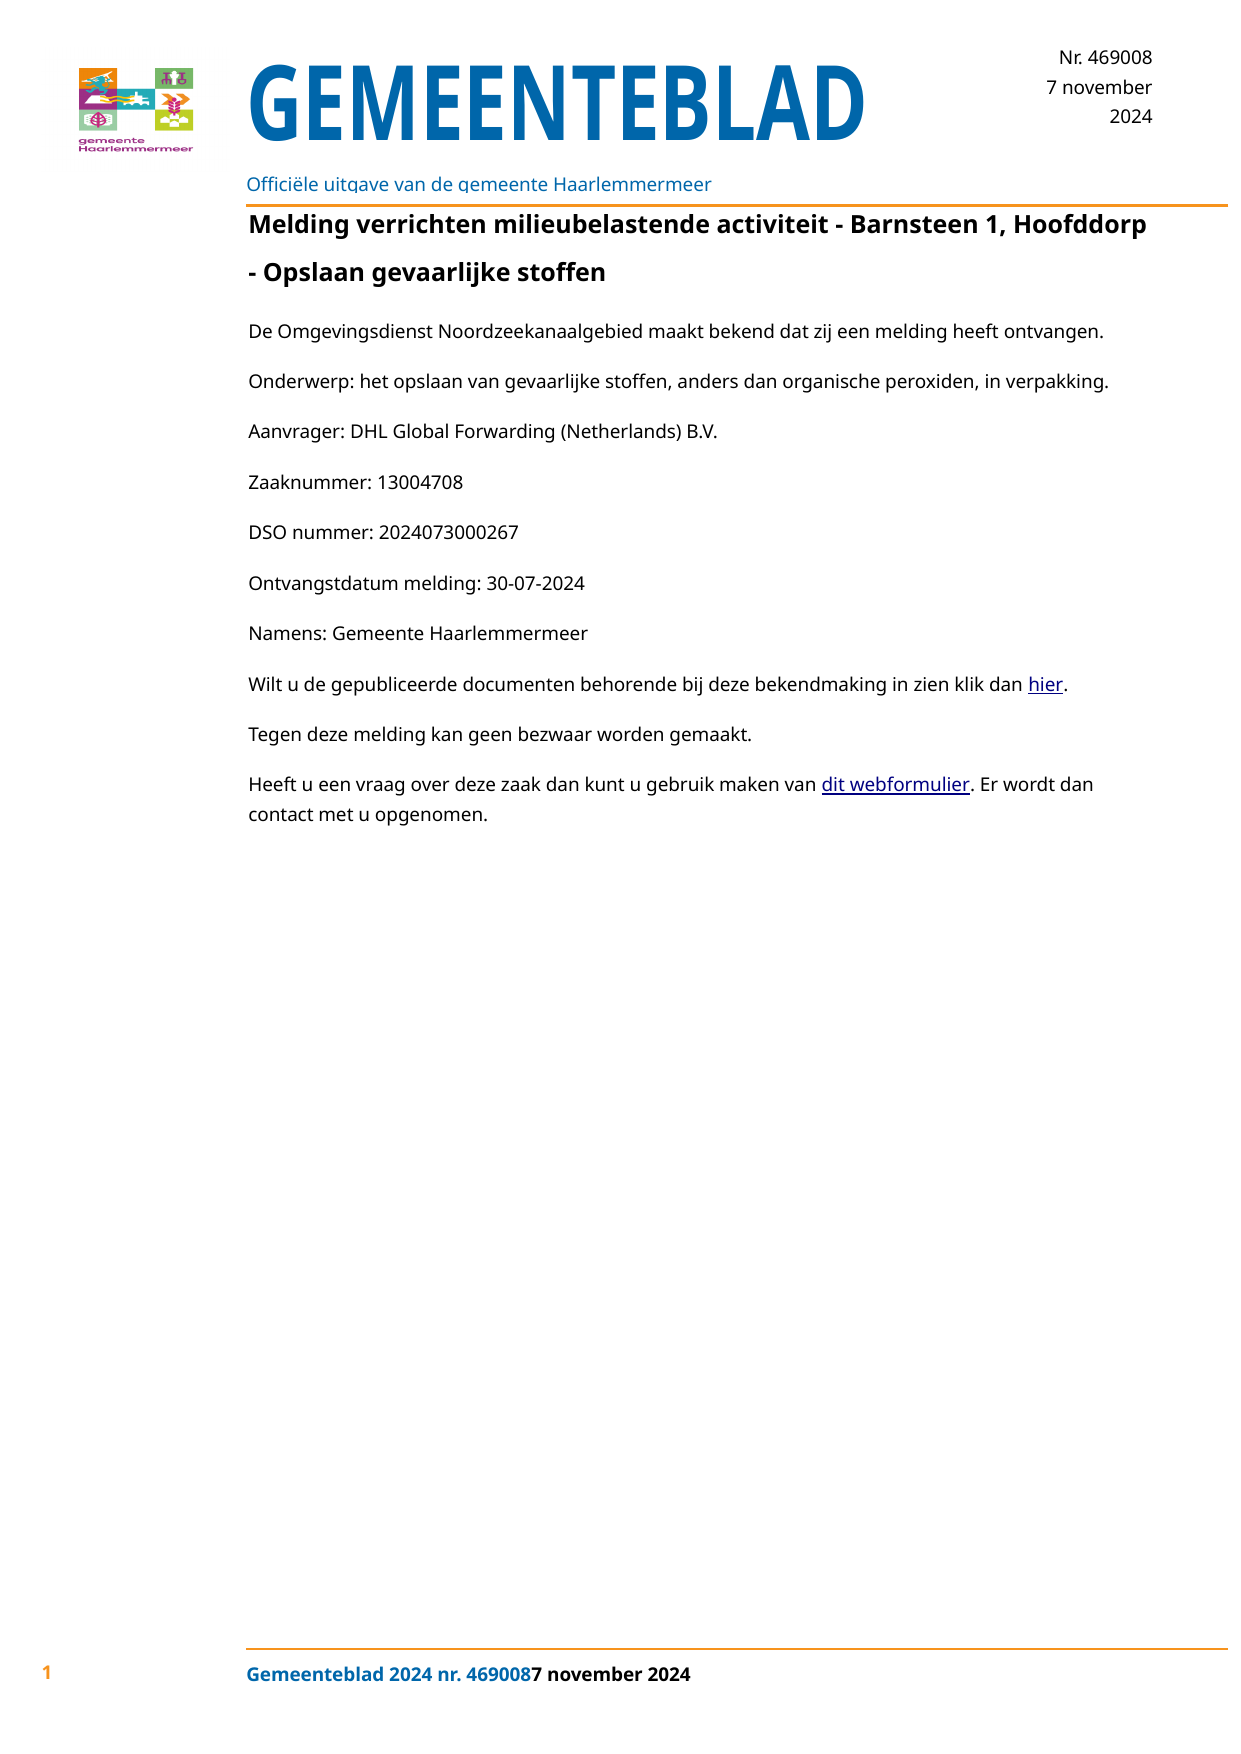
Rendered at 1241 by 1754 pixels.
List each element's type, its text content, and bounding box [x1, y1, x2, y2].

text De Omgevingsdienst Noordzeekanaalgebied maakt bekend dat zij een melding heeft ontvangen. [248, 318, 1152, 344]
text DSO nummer: 2024073000267 [248, 519, 1152, 545]
text Onderwerp: het opslaan van gevaarlijke stoffen, anders dan organische peroxiden, in verpakking. [248, 368, 1152, 394]
text Aanvrager: DHL Global Forwarding (Netherlands) B.V. [248, 419, 1152, 444]
text Ontvangstdatum melding: 30-07-2024 [248, 570, 1152, 596]
text Tegen deze melding kan geen bezwaar worden gemaakt. [248, 721, 1152, 747]
text Melding verrichten milieubelastende activiteit - Barnsteen 1, Hoofddorp - Opslaan gevaarlijke stoffen [248, 207, 1152, 288]
text Namens: Gemeente Haarlemmermeer [248, 620, 1152, 646]
text Zaaknummer: 13004708 [248, 469, 1152, 495]
text Heeft u een vraag over deze zaak dan kunt u gebruik maken van dit webformulier. Er wordt dan contact met u opgenomen. [248, 772, 1152, 827]
picture [41, 47, 231, 172]
text Wilt u de gepubliceerde documenten behorende bij deze bekendmaking in zien klik dan hier. [248, 671, 1152, 697]
